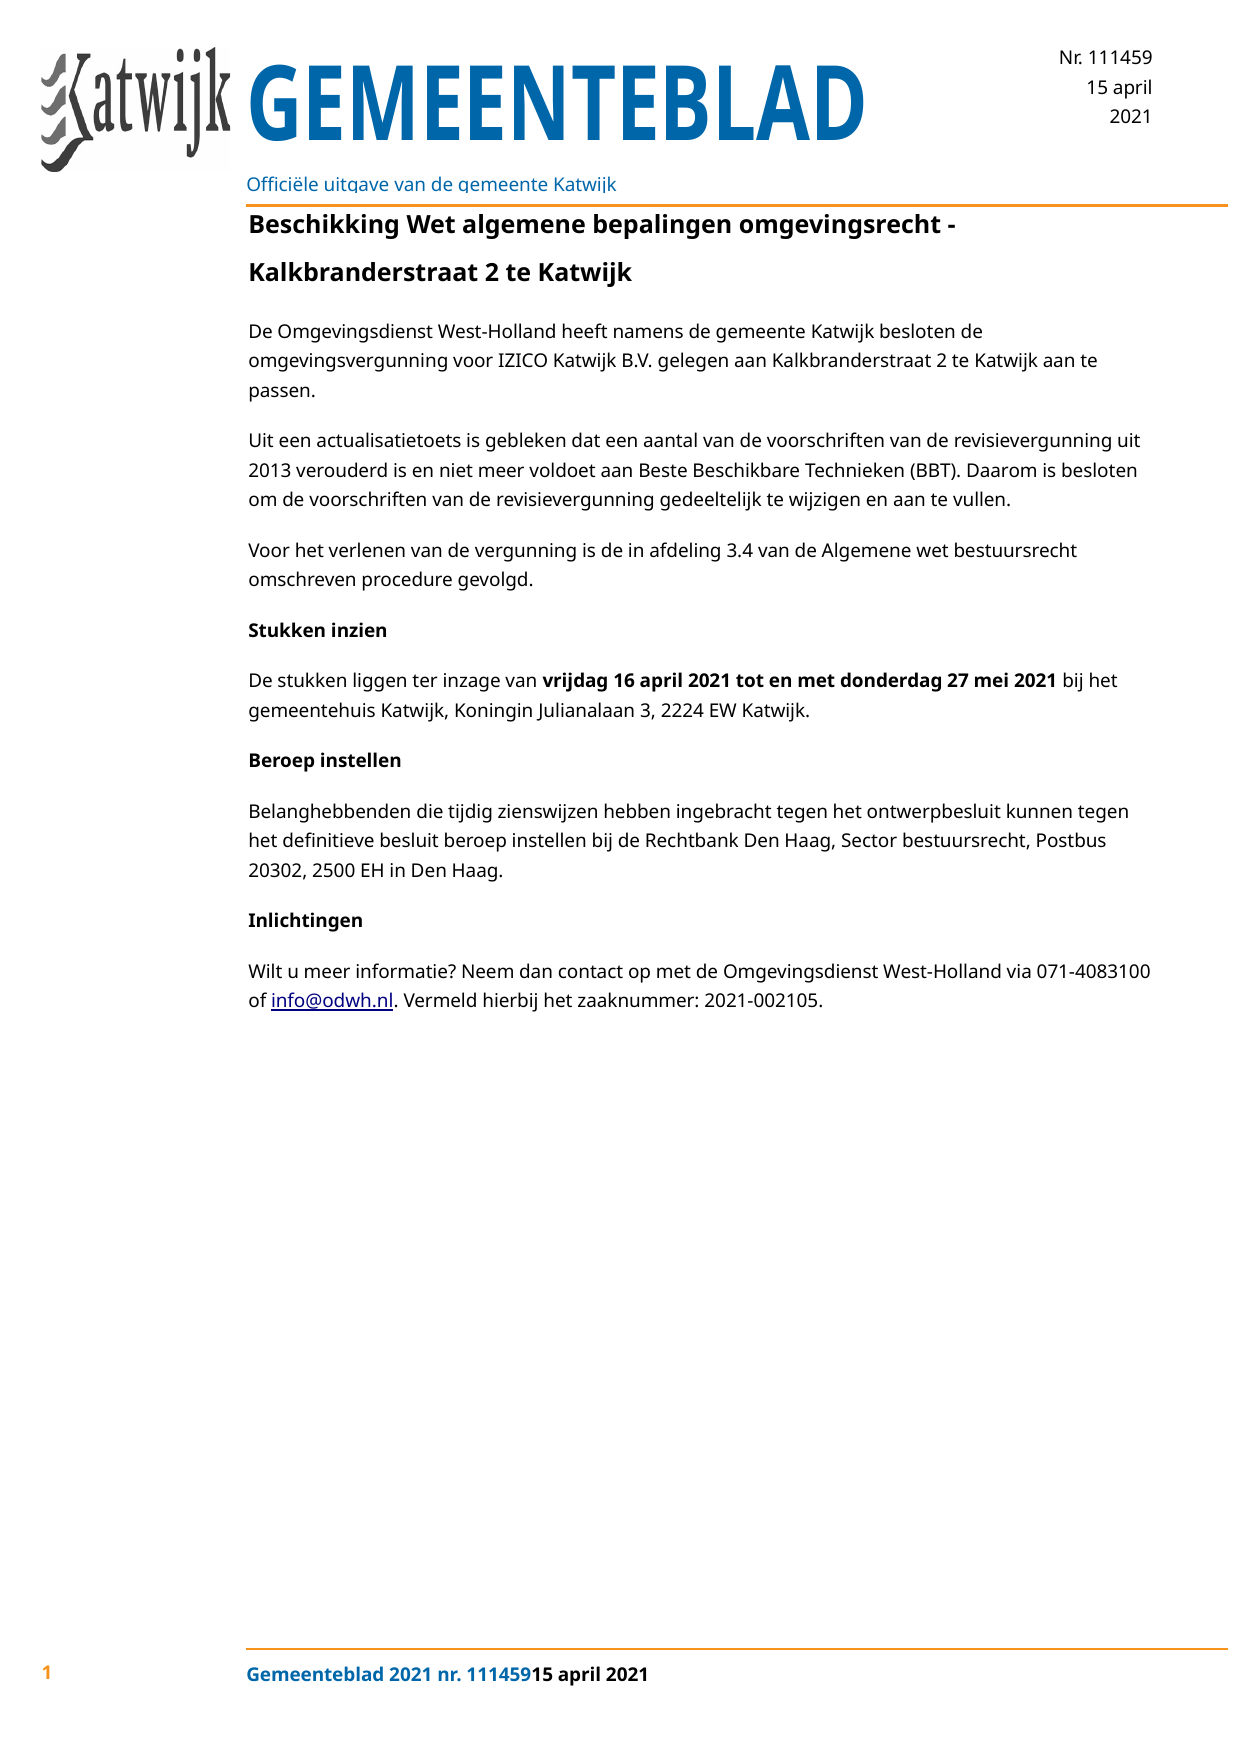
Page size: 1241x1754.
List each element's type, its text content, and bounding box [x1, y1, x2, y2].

text De stukken liggen ter inzage van vrijdag 16 april 2021 tot en met donderdag 27 mei 2021 bij het gemeentehuis Katwijk, Koningin Julianalaan 3, 2224 EW Katwijk. [248, 667, 1152, 723]
text Beroep instellen [248, 747, 1152, 773]
text Voor het verlenen van de vergunning is de in afdeling 3.4 van de Algemene wet bestuursrecht omschreven procedure gevolgd. [248, 537, 1152, 592]
text Beschikking Wet algemene bepalingen omgevingsrecht - Kalkbranderstraat 2 te Katwijk [248, 207, 1152, 288]
picture [41, 47, 231, 172]
text Uit een actualisatietoets is gebleken dat een aantal van de voorschriften van de revisievergunning uit 2013 verouderd is en niet meer voldoet aan Beste Beschikbare Technieken (BBT). Daarom is besloten om de voorschriften van de revisievergunning gedeeltelijk te wijzigen en aan te vullen. [248, 427, 1152, 512]
text Inlichtingen [248, 907, 1152, 933]
text De Omgevingsdienst West-Holland heeft namens de gemeente Katwijk besloten de omgevingsvergunning voor IZICO Katwijk B.V. gelegen aan Kalkbranderstraat 2 te Katwijk aan te passen. [248, 318, 1152, 403]
text Wilt u meer informatie? Neem dan contact op met de Omgevingsdienst West-Holland via 071-4083100 of info@odwh.nl. Vermeld hierbij het zaaknummer: 2021-002105. [248, 958, 1152, 1013]
text Stukken inzien [248, 617, 1152, 643]
text Belanghebbenden die tijdig zienswijzen hebben ingebracht tegen het ontwerpbesluit kunnen tegen het definitieve besluit beroep instellen bij de Rechtbank Den Haag, Sector bestuursrecht, Postbus 20302, 2500 EH in Den Haag. [248, 798, 1152, 883]
